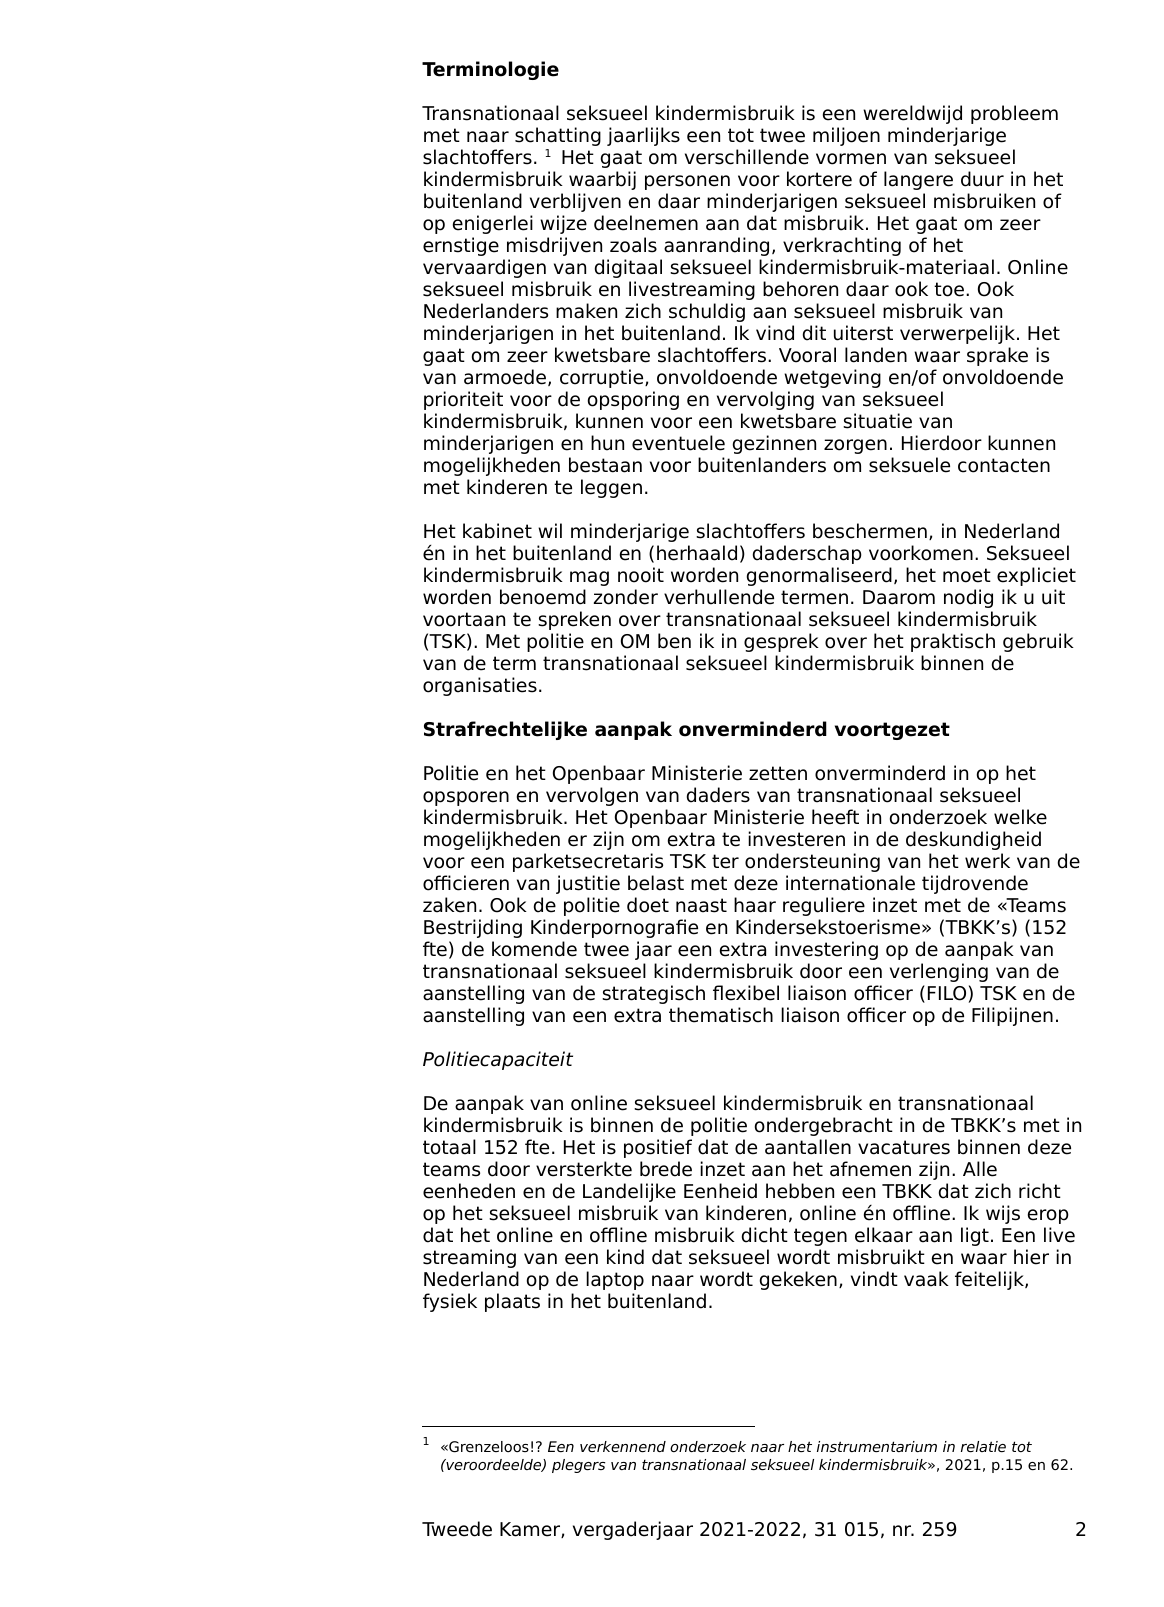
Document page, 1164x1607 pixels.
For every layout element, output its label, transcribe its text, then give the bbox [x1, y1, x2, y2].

subtitle Strafrechtelijke aanpak onverminderd voortgezet [422, 719, 1087, 741]
text «Grenzeloos!? Een verkennend onderzoek naar het instrumentarium in relatie tot (veroordeelde) plegers van transnationaal seksueel kindermisbruik», 2021, p.15 en 62. [422, 1435, 1087, 1474]
text Politie en het Openbaar Ministerie zetten onverminderd in op het opsporen en vervolgen van daders van transnationaal seksueel kindermisbruik. Het Openbaar Ministerie heeft in onderzoek welke mogelijkheden er zijn om extra te investeren in de deskundigheid voor een parketsecretaris TSK ter ondersteuning van het werk van de officieren van justitie belast met deze internationale tijdrovende zaken. Ook de politie doet naast haar reguliere inzet met de «Teams Bestrijding Kinderpornografie en Kindersekstoerisme» (TBKK’s) (152 fte) de komende twee jaar een extra investering op de aanpak van transnationaal seksueel kindermisbruik door een verlenging van de aanstelling van de strategisch flexibel liaison officer (FILO) TSK en de aanstelling van een extra thematisch liaison officer op de Filipijnen. [422, 763, 1087, 1027]
subtitle Terminologie [422, 59, 1087, 81]
text Het kabinet wil minderjarige slachtoffers beschermen, in Nederland én in het buitenland en (herhaald) daderschap voorkomen. Seksueel kindermisbruik mag nooit worden genormaliseerd, het moet expliciet worden benoemd zonder verhullende termen. Daarom nodig ik u uit voortaan te spreken over transnationaal seksueel kindermisbruik (TSK). Met politie en OM ben ik in gesprek over het praktisch gebruik van de term transnationaal seksueel kindermisbruik binnen de organisaties. [422, 521, 1087, 697]
text De aanpak van online seksueel kindermisbruik en transnationaal kindermisbruik is binnen de politie ondergebracht in de TBKK’s met in totaal 152 fte. Het is positief dat de aantallen vacatures binnen deze teams door versterkte brede inzet aan het afnemen zijn. Alle eenheden en de Landelijke Eenheid hebben een TBKK dat zich richt op het seksueel misbruik van kinderen, online én offline. Ik wijs erop dat het online en offline misbruik dicht tegen elkaar aan ligt. Een live streaming van een kind dat seksueel wordt misbruikt en waar hier in Nederland op de laptop naar wordt gekeken, vindt vaak feitelijk, fysiek plaats in het buitenland. [422, 1093, 1087, 1313]
text Transnationaal seksueel kindermisbruik is een wereldwijd probleem met naar schatting jaarlijks een tot twee miljoen minderjarige slachtoffers. Het gaat om verschillende vormen van seksueel kindermisbruik waarbij personen voor kortere of langere duur in het buitenland verblijven en daar minderjarigen seksueel misbruiken of op enigerlei wijze deelnemen aan dat misbruik. Het gaat om zeer ernstige misdrijven zoals aanranding, verkrachting of het vervaardigen van digitaal seksueel kindermisbruik-materiaal. Online seksueel misbruik en livestreaming behoren daar ook toe. Ook Nederlanders maken zich schuldig aan seksueel misbruik van minderjarigen in het buitenland. Ik vind dit uiterst verwerpelijk. Het gaat om zeer kwetsbare slachtoffers. Vooral landen waar sprake is van armoede, corruptie, onvoldoende wetgeving en/of onvoldoende prioriteit voor de opsporing en vervolging van seksueel kindermisbruik, kunnen voor een kwetsbare situatie van minderjarigen en hun eventuele gezinnen zorgen. Hierdoor kunnen mogelijkheden bestaan voor buitenlanders om seksuele contacten met kinderen te leggen. [422, 103, 1087, 499]
subtitle Politiecapaciteit [422, 1049, 1087, 1071]
